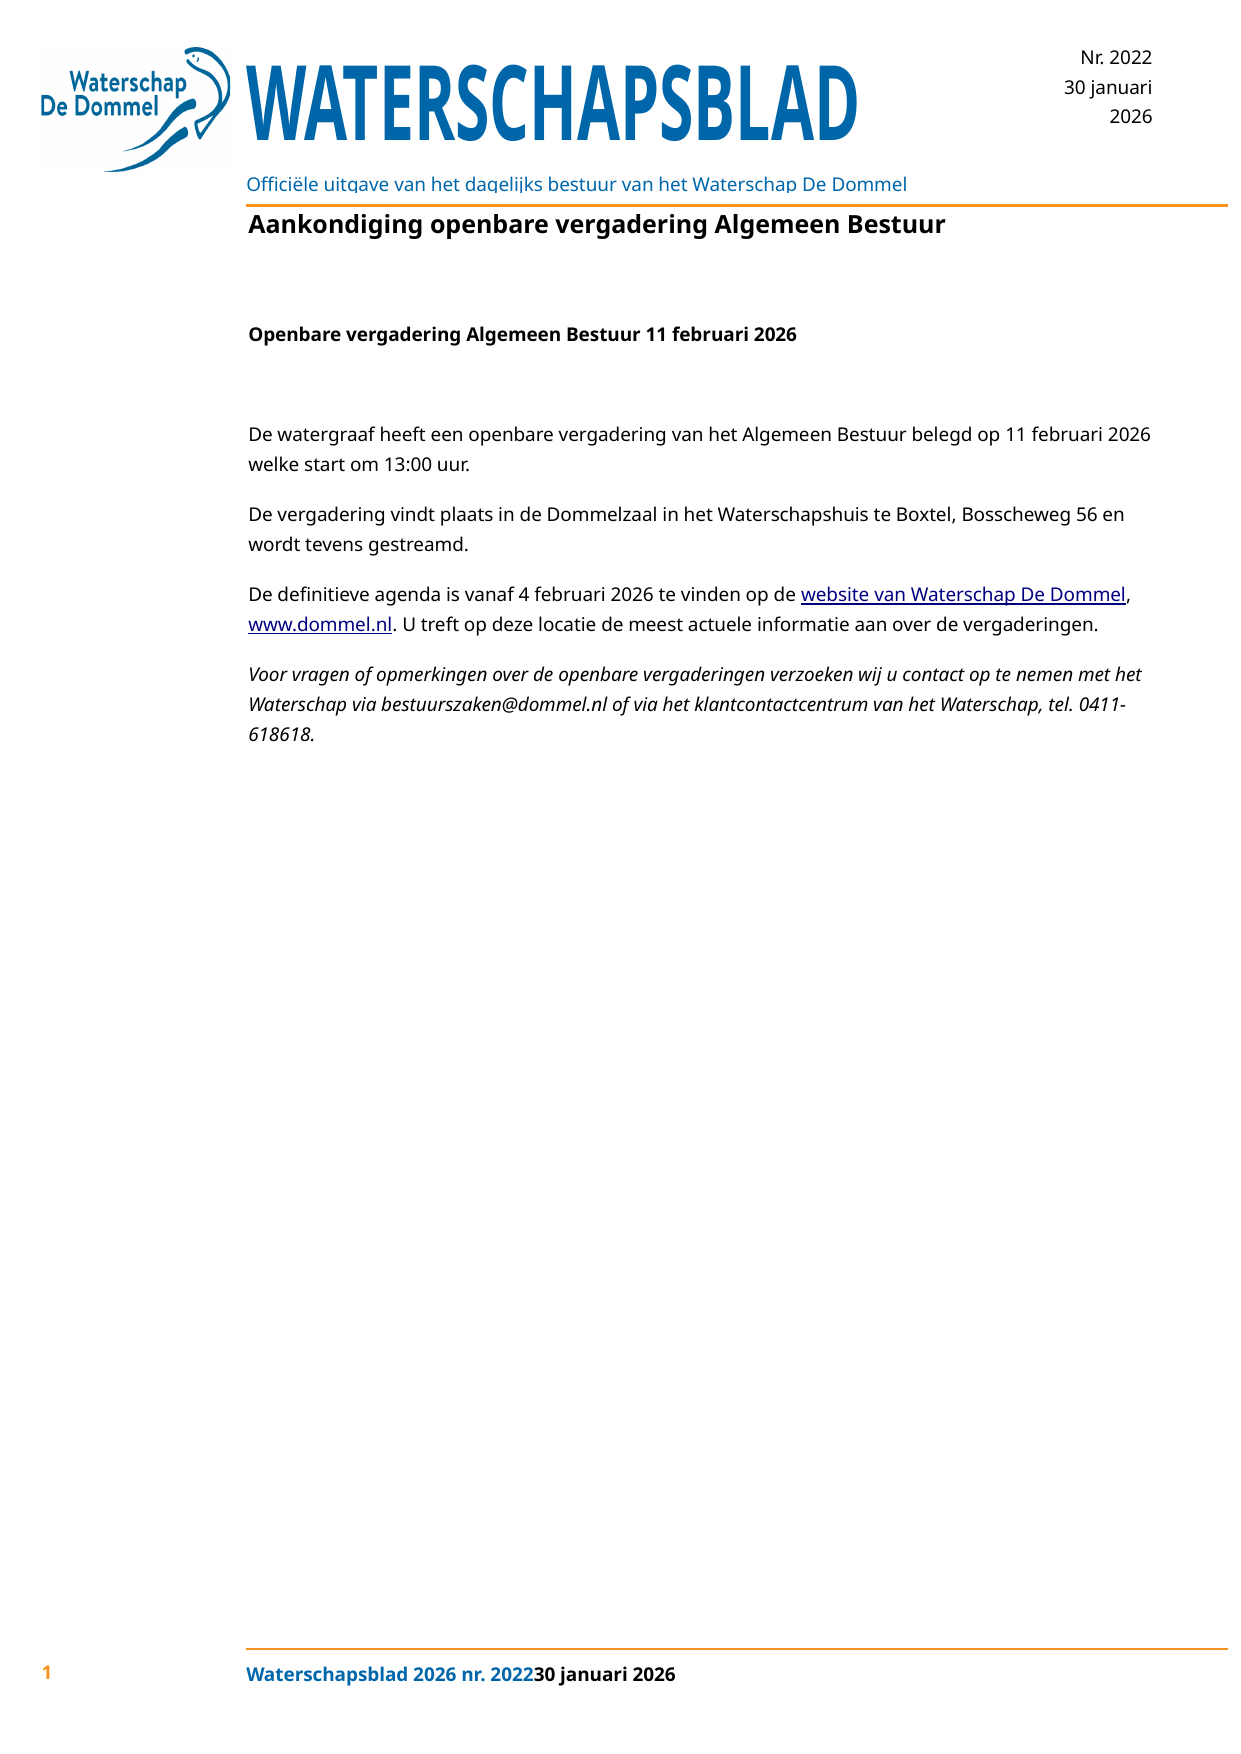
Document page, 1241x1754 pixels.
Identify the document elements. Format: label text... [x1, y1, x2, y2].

text Voor vragen of opmerkingen over de openbare vergaderingen verzoeken wij u contact op te nemen met het Waterschap via bestuurszaken@dommel.nl of via het klantcontactcentrum van het Waterschap, tel. 0411-618618. [248, 662, 1152, 746]
picture [41, 47, 231, 172]
text De vergadering vindt plaats in de Dommelzaal in het Waterschapshuis te Boxtel, Bosscheweg 56 en wordt tevens gestreamd. [248, 502, 1152, 557]
picture [45, 99, 51, 111]
text Aankondiging openbare vergadering Algemeen Bestuur [248, 207, 1152, 241]
text De definitieve agenda is vanaf 4 februari 2026 te vinden op de website van Waterschap De Dommel, www.dommel.nl. U treft op deze locatie de meest actuele informatie aan over de vergaderingen. [248, 582, 1152, 637]
text Openbare vergadering Algemeen Bestuur 11 februari 2026 [248, 321, 1152, 346]
picture [198, 118, 210, 131]
picture [204, 47, 231, 76]
text De watergraaf heeft een openbare vergadering van het Algemeen Bestuur belegd op 11 februari 2026 welke start om 13:00 uur. [248, 422, 1152, 477]
